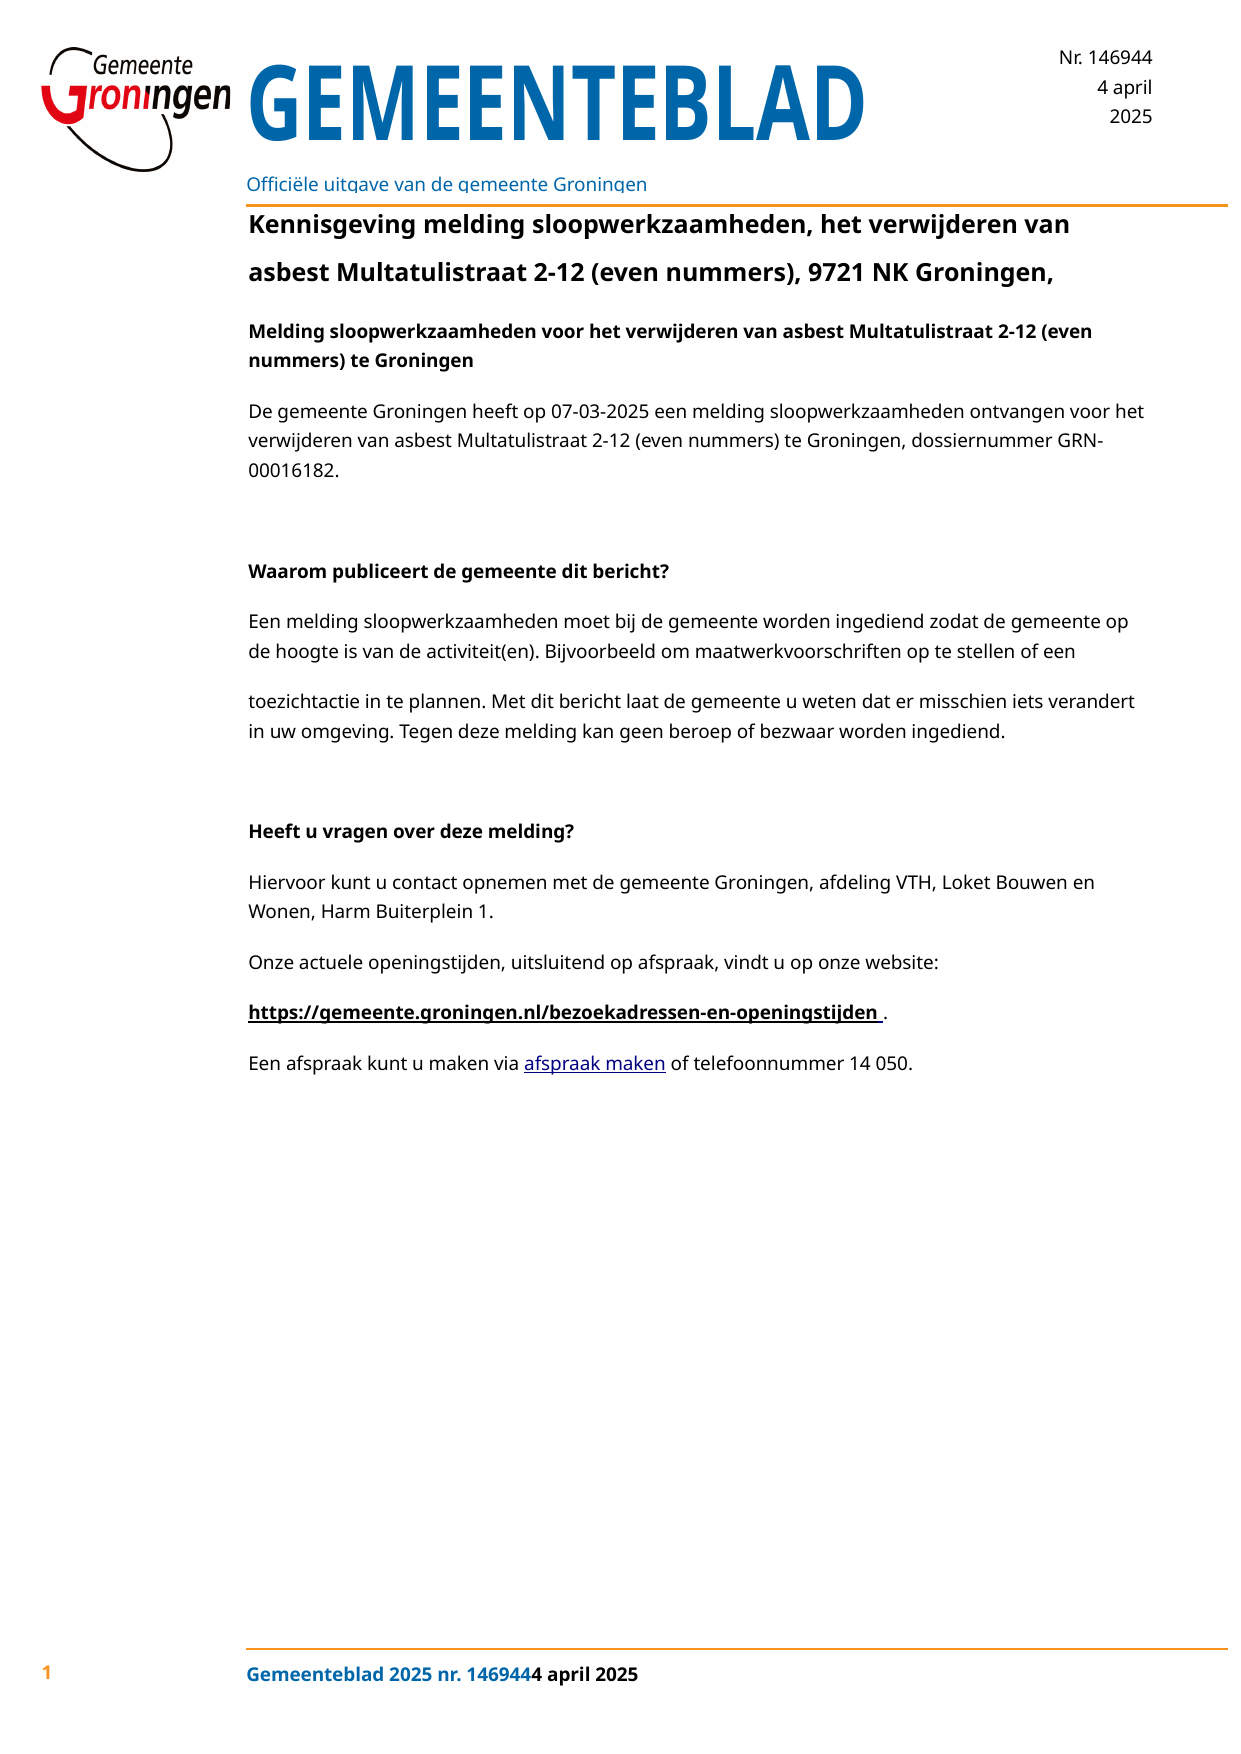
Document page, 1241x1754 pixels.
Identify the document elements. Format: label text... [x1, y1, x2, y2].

picture [41, 47, 231, 172]
text Melding sloopwerkzaamheden voor het verwijderen van asbest Multatulistraat 2-12 (even nummers) te Groningen [248, 318, 1152, 373]
text Heeft u vragen over deze melding? [248, 819, 1152, 844]
text toezichtactie in te plannen. Met dit bericht laat de gemeente u weten dat er misschien iets verandert in uw omgeving. Tegen deze melding kan geen beroep of bezwaar worden ingediend. [248, 688, 1152, 744]
text Waarom publiceert de gemeente dit bericht? [248, 558, 1152, 584]
text Kennisgeving melding sloopwerkzaamheden, het verwijderen van asbest Multatulistraat 2-12 (even nummers), 9721 NK Groningen, [248, 207, 1152, 288]
text Een afspraak kunt u maken via afspraak maken of telefoonnummer 14 050. [248, 1050, 1152, 1076]
text Onze actuele openingstijden, uitsluitend op afspraak, vindt u op onze website: [248, 949, 1152, 975]
text Een melding sloopwerkzaamheden moet bij de gemeente worden ingediend zodat de gemeente op de hoogte is van de activiteit(en). Bijvoorbeeld om maatwerkvoorschriften op te stellen of een [248, 608, 1152, 664]
text De gemeente Groningen heeft op 07-03-2025 een melding sloopwerkzaamheden ontvangen voor het verwijderen van asbest Multatulistraat 2-12 (even nummers) te Groningen, dossiernummer GRN-00016182. [248, 398, 1152, 483]
text Hiervoor kunt u contact opnemen met de gemeente Groningen, afdeling VTH, Loket Bouwen en Wonen, Harm Buiterplein 1. [248, 869, 1152, 924]
text https://gemeente.groningen.nl/bezoekadressen-en-openingstijden . [248, 999, 1152, 1025]
